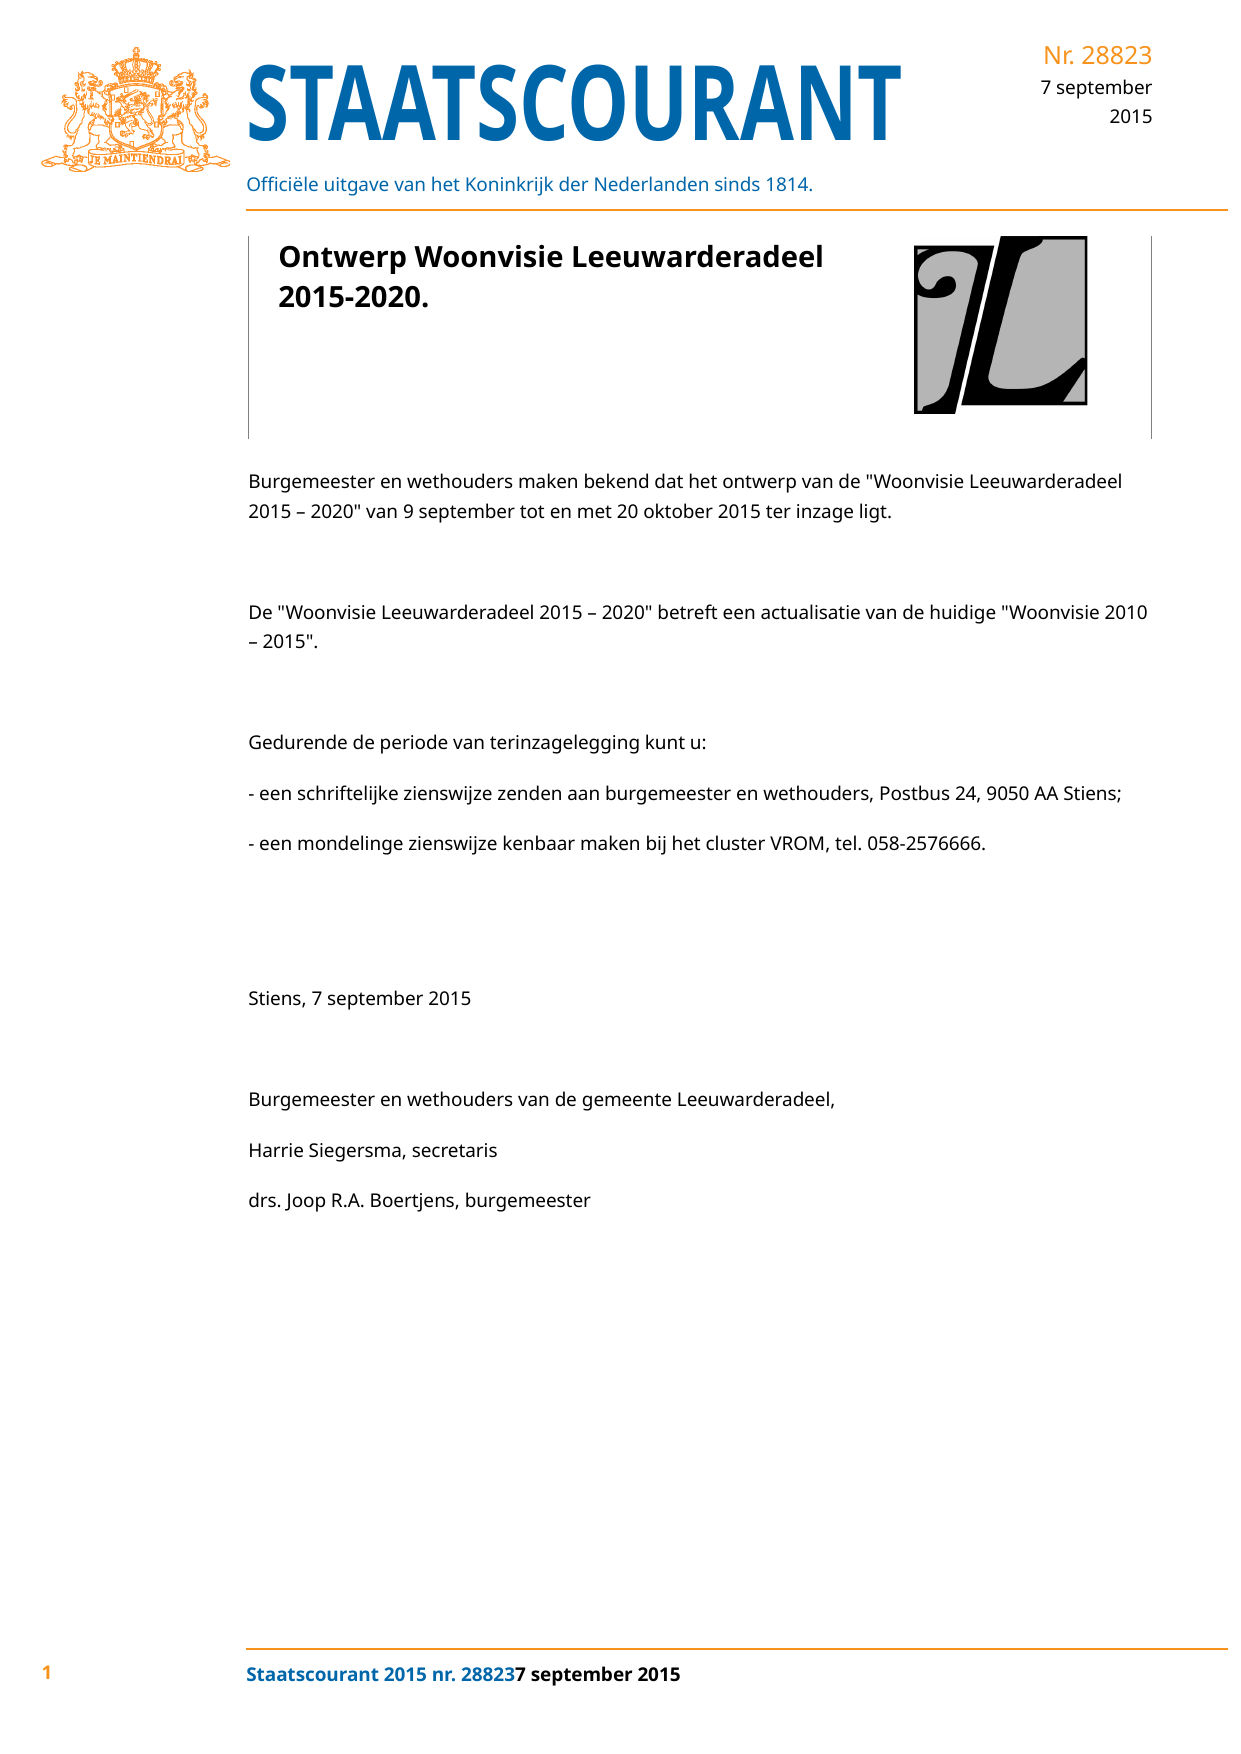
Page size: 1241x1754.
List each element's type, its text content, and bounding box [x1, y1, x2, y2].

text - een mondelinge zienswijze kenbaar maken bij het cluster VROM, tel. 058-2576666. [248, 830, 1152, 856]
text Gedurende de periode van terinzagelegging kunt u: [248, 729, 1152, 755]
text - een schriftelijke zienswijze zenden aan burgemeester en wethouders, Postbus 24, 9050 AA Stiens; [248, 780, 1152, 806]
text Stiens, 7 september 2015 [248, 986, 1152, 1011]
text Harrie Siegersma, secretaris [248, 1137, 1152, 1162]
table_header [850, 236, 914, 413]
text De "Woonvisie Leeuwarderadeel 2015 – 2020" betreft een actualisatie van de huidige "Woonvisie 2010 – 2015". [248, 599, 1152, 654]
picture [914, 236, 1088, 414]
text drs. Joop R.A. Boertjens, burgemeester [248, 1187, 1152, 1213]
table_header [1088, 236, 1151, 413]
table_header [850, 414, 1151, 439]
picture [41, 47, 231, 172]
text Burgemeester en wethouders van de gemeente Leeuwarderadeel, [248, 1086, 1152, 1112]
table_header Ontwerp Woonvisie Leeuwarderadeel 2015-2020. [249, 236, 850, 439]
text Burgemeester en wethouders maken bekend dat het ontwerp van de "Woonvisie Leeuwarderadeel 2015 – 2020" van 9 september tot en met 20 oktober 2015 ter inzage ligt. [248, 469, 1152, 524]
